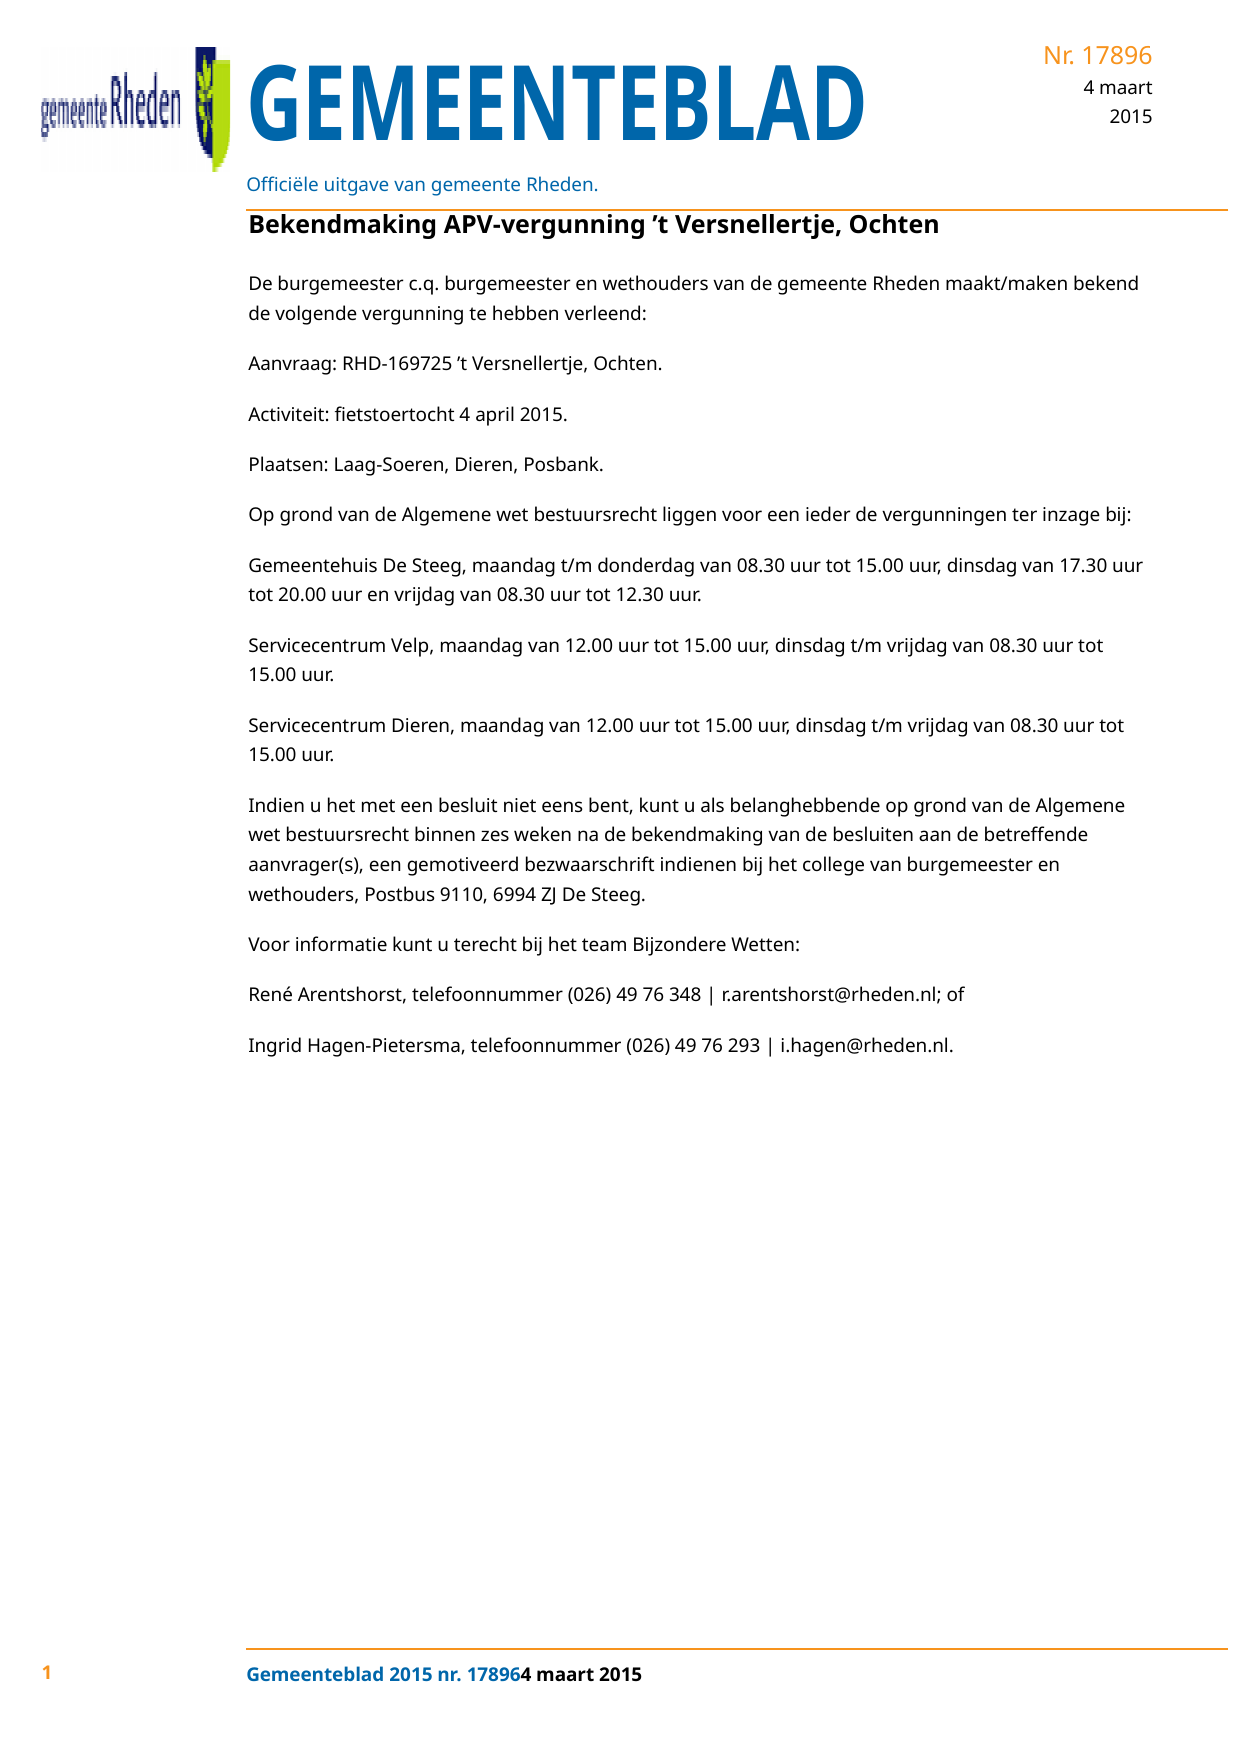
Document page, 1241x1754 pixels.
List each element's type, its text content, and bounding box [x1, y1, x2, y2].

text Gemeentehuis De Steeg, maandag t/m donderdag van 08.30 uur tot 15.00 uur, dinsdag van 17.30 uur tot 20.00 uur en vrijdag van 08.30 uur tot 12.30 uur. [248, 552, 1152, 607]
text Voor informatie kunt u terecht bij het team Bijzondere Wetten: [248, 931, 1152, 957]
text Activiteit: fietstoertocht 4 april 2015. [248, 401, 1152, 426]
text Ingrid Hagen-Pietersma, telefoonnummer (026) 49 76 293 | i.hagen@rheden.nl. [248, 1032, 1152, 1058]
text Op grond van de Algemene wet bestuursrecht liggen voor een ieder de vergunningen ter inzage bij: [248, 502, 1152, 527]
text Servicecentrum Velp, maandag van 12.00 uur tot 15.00 uur, dinsdag t/m vrijdag van 08.30 uur tot 15.00 uur. [248, 632, 1152, 687]
text Indien u het met een besluit niet eens bent, kunt u als belanghebbende op grond van de Algemene wet bestuursrecht binnen zes weken na de bekendmaking van de besluiten aan de betreffende aanvrager(s), een gemotiveerd bezwaarschrift indienen bij het college van burgemeester en wethouders, Postbus 9110, 6994 ZJ De Steeg. [248, 792, 1152, 906]
text De burgemeester c.q. burgemeester en wethouders van de gemeente Rheden maakt/maken bekend de volgende vergunning te hebben verleend: [248, 270, 1152, 326]
text René Arentshorst, telefoonnummer (026) 49 76 348 | r.arentshorst@rheden.nl; of [248, 982, 1152, 1007]
text Servicecentrum Dieren, maandag van 12.00 uur tot 15.00 uur, dinsdag t/m vrijdag van 08.30 uur tot 15.00 uur. [248, 712, 1152, 767]
text Plaatsen: Laag-Soeren, Dieren, Posbank. [248, 451, 1152, 477]
picture [41, 47, 231, 172]
text Bekendmaking APV-vergunning ’t Versnellertje, Ochten [248, 211, 1152, 241]
text Aanvraag: RHD-169725 ’t Versnellertje, Ochten. [248, 350, 1152, 376]
